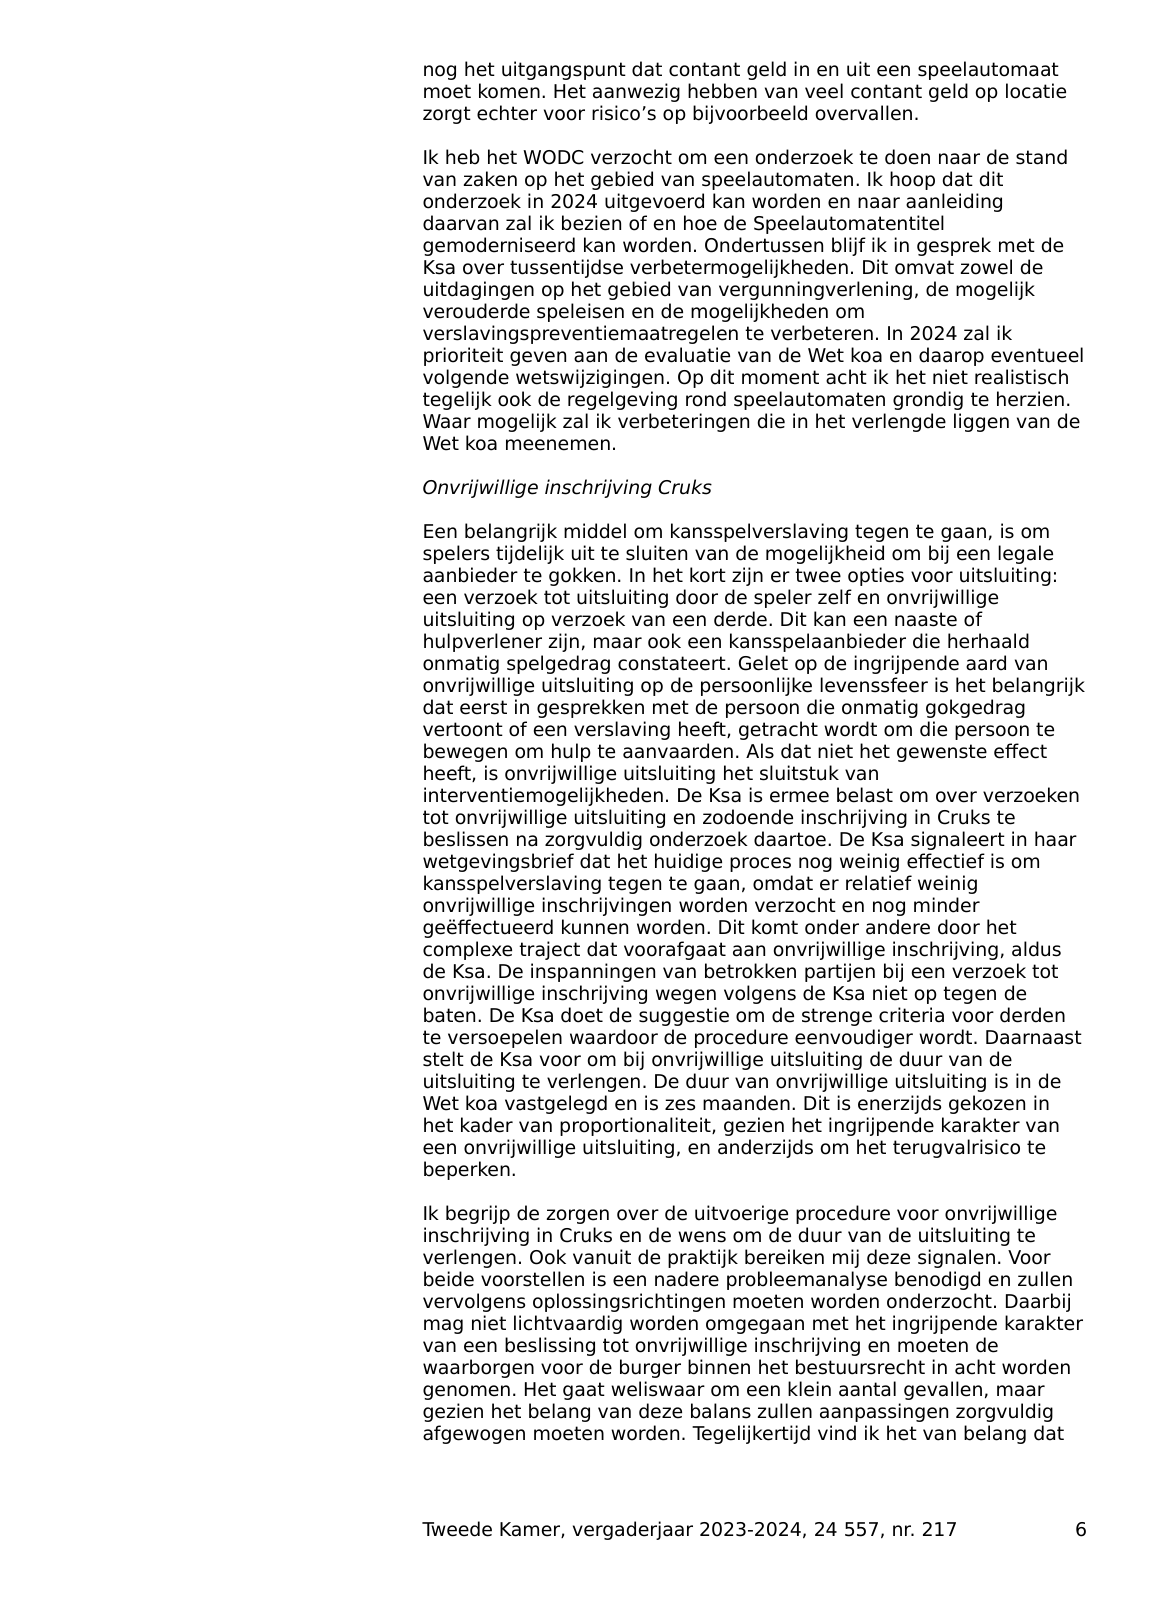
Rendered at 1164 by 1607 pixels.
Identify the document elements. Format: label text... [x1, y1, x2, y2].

text Ik begrijp de zorgen over de uitvoerige procedure voor onvrijwillige inschrijving in Cruks en de wens om de duur van de uitsluiting te verlengen. Ook vanuit de praktijk bereiken mij deze signalen. Voor beide voorstellen is een nadere probleemanalyse benodigd en zullen vervolgens oplossingsrichtingen moeten worden onderzocht. Daarbij mag niet lichtvaardig worden omgegaan met het ingrijpende karakter van een beslissing tot onvrijwillige inschrijving en moeten de waarborgen voor de burger binnen het bestuursrecht in acht worden genomen. Het gaat weliswaar om een klein aantal gevallen, maar gezien het belang van deze balans zullen aanpassingen zorgvuldig afgewogen moeten worden. Tegelijkertijd vind ik het van belang dat [422, 1203, 1087, 1444]
text nog het uitgangspunt dat contant geld in en uit een speelautomaat moet komen. Het aanwezig hebben van veel contant geld op locatie zorgt echter voor risico’s op bijvoorbeeld overvallen. [422, 59, 1087, 125]
text Een belangrijk middel om kansspelverslaving tegen te gaan, is om spelers tijdelijk uit te sluiten van de mogelijkheid om bij een legale aanbieder te gokken. In het kort zijn er twee opties voor uitsluiting: een verzoek tot uitsluiting door de speler zelf en onvrijwillige uitsluiting op verzoek van een derde. Dit kan een naaste of hulpverlener zijn, maar ook een kansspelaanbieder die herhaald onmatig spelgedrag constateert. Gelet op de ingrijpende aard van onvrijwillige uitsluiting op de persoonlijke levenssfeer is het belangrijk dat eerst in gesprekken met de persoon die onmatig gokgedrag vertoont of een verslaving heeft, getracht wordt om die persoon te bewegen om hulp te aanvaarden. Als dat niet het gewenste effect heeft, is onvrijwillige uitsluiting het sluitstuk van interventiemogelijkheden. De Ksa is ermee belast om over verzoeken tot onvrijwillige uitsluiting en zodoende inschrijving in Cruks te beslissen na zorgvuldig onderzoek daartoe. De Ksa signaleert in haar wetgevingsbrief dat het huidige proces nog weinig effectief is om kansspelverslaving tegen te gaan, omdat er relatief weinig onvrijwillige inschrijvingen worden verzocht en nog minder geëffectueerd kunnen worden. Dit komt onder andere door het complexe traject dat voorafgaat aan onvrijwillige inschrijving, aldus de Ksa. De inspanningen van betrokken partijen bij een verzoek tot onvrijwillige inschrijving wegen volgens de Ksa niet op tegen de baten. De Ksa doet de suggestie om de strenge criteria voor derden te versoepelen waardoor de procedure eenvoudiger wordt. Daarnaast stelt de Ksa voor om bij onvrijwillige uitsluiting de duur van de uitsluiting te verlengen. De duur van onvrijwillige uitsluiting is in de Wet koa vastgelegd en is zes maanden. Dit is enerzijds gekozen in het kader van proportionaliteit, gezien het ingrijpende karakter van een onvrijwillige uitsluiting, en anderzijds om het terugvalrisico te beperken. [422, 521, 1087, 1181]
text Ik heb het WODC verzocht om een onderzoek te doen naar de stand van zaken op het gebied van speelautomaten. Ik hoop dat dit onderzoek in 2024 uitgevoerd kan worden en naar aanleiding daarvan zal ik bezien of en hoe de Speelautomatentitel gemoderniseerd kan worden. Ondertussen blijf ik in gesprek met de Ksa over tussentijdse verbetermogelijkheden. Dit omvat zowel de uitdagingen op het gebied van vergunningverlening, de mogelijk verouderde speleisen en de mogelijkheden om verslavingspreventiemaatregelen te verbeteren. In 2024 zal ik prioriteit geven aan de evaluatie van de Wet koa en daarop eventueel volgende wetswijzigingen. Op dit moment acht ik het niet realistisch tegelijk ook de regelgeving rond speelautomaten grondig te herzien. Waar mogelijk zal ik verbeteringen die in het verlengde liggen van de Wet koa meenemen. [422, 147, 1087, 455]
subtitle Onvrijwillige inschrijving Cruks [422, 477, 1087, 499]
